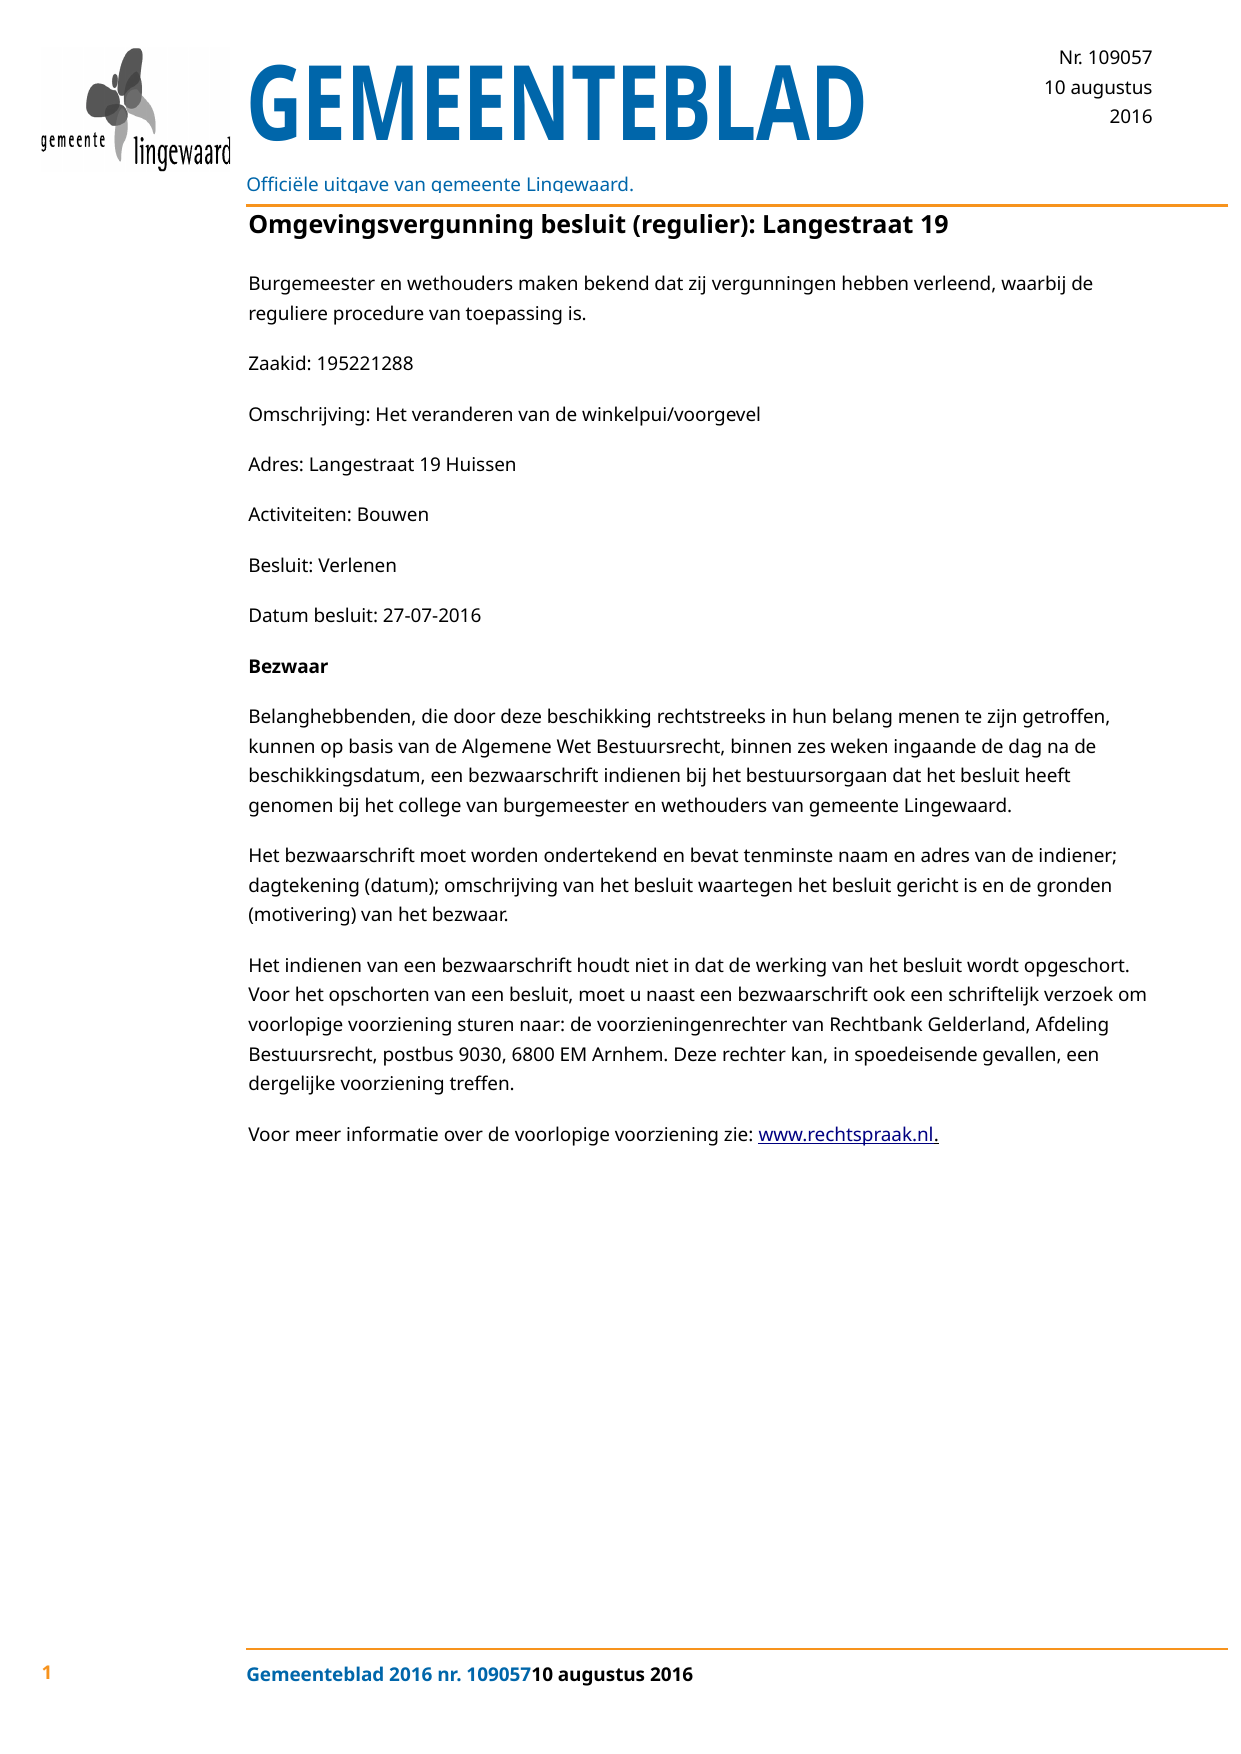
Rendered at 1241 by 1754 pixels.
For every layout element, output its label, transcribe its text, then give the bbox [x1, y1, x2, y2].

text Bezwaar [248, 653, 1152, 678]
text Omgevingsvergunning besluit (regulier): Langestraat 19 [248, 207, 1152, 241]
text Datum besluit: 27-07-2016 [248, 602, 1152, 628]
picture [41, 47, 231, 172]
text Het indienen van een bezwaarschrift houdt niet in dat de werking van het besluit wordt opgeschort. Voor het opschorten van een besluit, moet u naast een bezwaarschrift ook een schriftelijk verzoek om voorlopige voorziening sturen naar: de voorzieningenrechter van Rechtbank Gelderland, Afdeling Bestuursrecht, postbus 9030, 6800 EM Arnhem. Deze rechter kan, in spoedeisende gevallen, een dergelijke voorziening treffen. [248, 952, 1152, 1096]
text Omschrijving: Het veranderen van de winkelpui/voorgevel [248, 401, 1152, 426]
text Burgemeester en wethouders maken bekend dat zij vergunningen hebben verleend, waarbij de reguliere procedure van toepassing is. [248, 270, 1152, 326]
text Belanghebbenden, die door deze beschikking rechtstreeks in hun belang menen te zijn getroffen, kunnen op basis van de Algemene Wet Bestuursrecht, binnen zes weken ingaande de dag na de beschikkingsdatum, een bezwaarschrift indienen bij het bestuursorgaan dat het besluit heeft genomen bij het college van burgemeester en wethouders van gemeente Lingewaard. [248, 703, 1152, 818]
text Voor meer informatie over de voorlopige voorziening zie: www.rechtspraak.nl. [248, 1121, 1152, 1146]
text Het bezwaarschrift moet worden ondertekend en bevat tenminste naam en adres van de indiener; dagtekening (datum); omschrijving van het besluit waartegen het besluit gericht is en de gronden (motivering) van het bezwaar. [248, 842, 1152, 927]
text Activiteiten: Bouwen [248, 502, 1152, 527]
text Besluit: Verlenen [248, 552, 1152, 578]
text Adres: Langestraat 19 Huissen [248, 451, 1152, 477]
text Zaakid: 195221288 [248, 350, 1152, 376]
